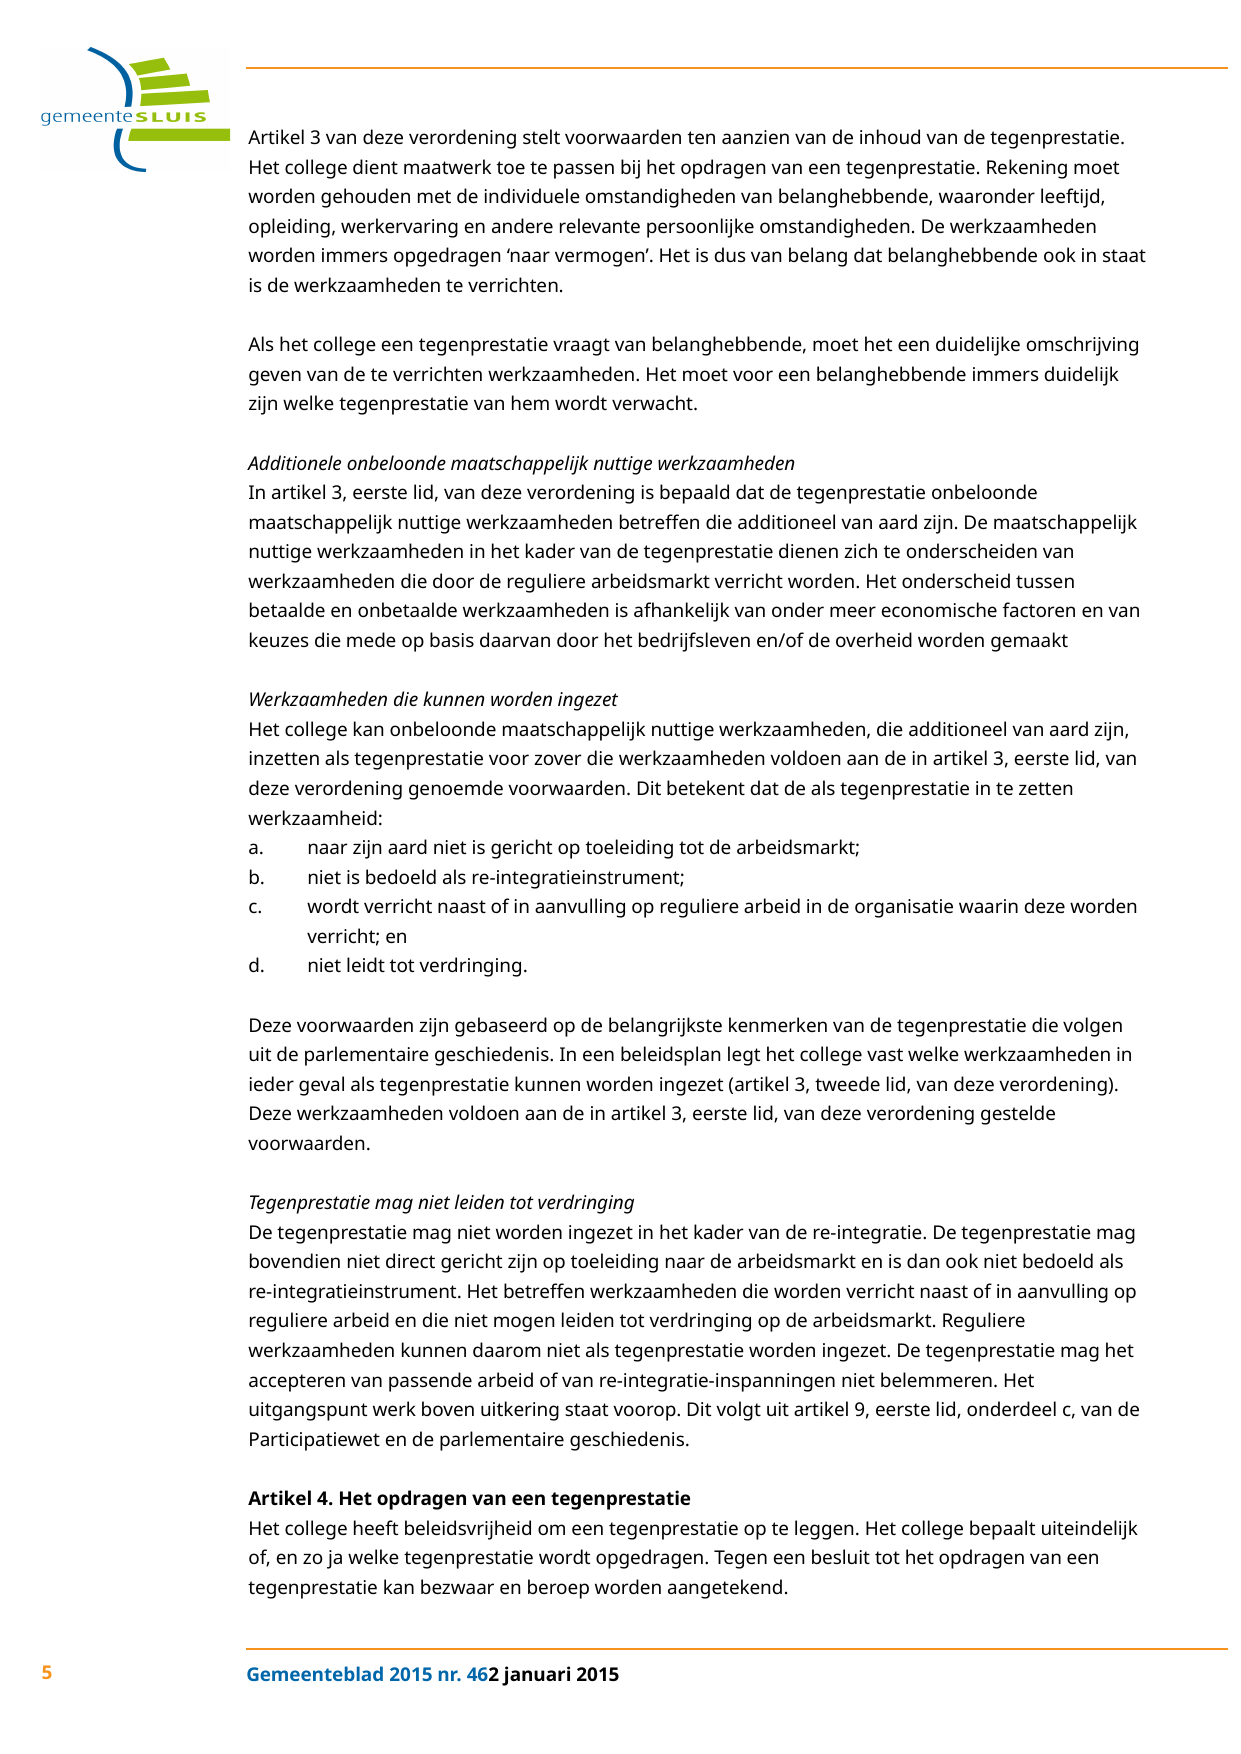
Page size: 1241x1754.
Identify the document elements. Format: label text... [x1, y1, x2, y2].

text Artikel 4. Het opdragen van een tegenprestatie [248, 1485, 1152, 1511]
list niet is bedoeld als re-integratieinstrument; [248, 864, 1152, 890]
text Deze voorwaarden zijn gebaseerd op de belangrijkste kenmerken van de tegenprestatie die volgen uit de parlementaire geschiedenis. In een beleidsplan legt het college vast welke werkzaamheden in ieder geval als tegenprestatie kunnen worden ingezet (artikel 3, tweede lid, van deze verordening). Deze werkzaamheden voldoen aan de in artikel 3, eerste lid, van deze verordening gestelde voorwaarden. [248, 1012, 1152, 1156]
text Het college kan onbeloonde maatschappelijk nuttige werkzaamheden, die additioneel van aard zijn, inzetten als tegenprestatie voor zover die werkzaamheden voldoen aan de in artikel 3, eerste lid, van deze verordening genoemde voorwaarden. Dit betekent dat de als tegenprestatie in te zetten werkzaamheid: [248, 716, 1152, 831]
list naar zijn aard niet is gericht op toeleiding tot de arbeidsmarkt; [248, 834, 1152, 860]
text Tegenprestatie mag niet leiden tot verdringing [248, 1189, 1152, 1215]
text De tegenprestatie mag niet worden ingezet in het kader van de re-integratie. De tegenprestatie mag bovendien niet direct gericht zijn op toeleiding naar de arbeidsmarkt en is dan ook niet bedoeld als re-integratieinstrument. Het betreffen werkzaamheden die worden verricht naast of in aanvulling op reguliere arbeid en die niet mogen leiden tot verdringing op de arbeidsmarkt. Reguliere werkzaamheden kunnen daarom niet als tegenprestatie worden ingezet. De tegenprestatie mag het accepteren van passende arbeid of van re-integratie-inspanningen niet belemmeren. Het uitgangspunt werk boven uitkering staat voorop. Dit volgt uit artikel 9, eerste lid, onderdeel c, van de Participatiewet en de parlementaire geschiedenis. [248, 1219, 1152, 1452]
text Werkzaamheden die kunnen worden ingezet [248, 686, 1152, 712]
text Het college heeft beleidsvrijheid om een tegenprestatie op te leggen. Het college bepaalt uiteindelijk of, en zo ja welke tegenprestatie wordt opgedragen. Tegen een besluit tot het opdragen van een tegenprestatie kan bezwaar en beroep worden aangetekend. [248, 1515, 1152, 1600]
picture [41, 47, 231, 172]
text Additionele onbeloonde maatschappelijk nuttige werkzaamheden [248, 450, 1152, 476]
text Als het college een tegenprestatie vraagt van belanghebbende, moet het een duidelijke omschrijving geven van de te verrichten werkzaamheden. Het moet voor een belanghebbende immers duidelijk zijn welke tegenprestatie van hem wordt verwacht. [248, 331, 1152, 416]
text Artikel 3 van deze verordening stelt voorwaarden ten aanzien van de inhoud van de tegenprestatie. Het college dient maatwerk toe te passen bij het opdragen van een tegenprestatie. Rekening moet worden gehouden met de individuele omstandigheden van belanghebbende, waaronder leeftijd, opleiding, werkervaring en andere relevante persoonlijke omstandigheden. De werkzaamheden worden immers opgedragen ‘naar vermogen’. Het is dus van belang dat belanghebbende ook in staat is de werkzaamheden te verrichten. [248, 124, 1152, 298]
list wordt verricht naast of in aanvulling op reguliere arbeid in de organisatie waarin deze worden verricht; en [248, 893, 1152, 949]
list niet leidt tot verdringing. [248, 953, 1152, 978]
text In artikel 3, eerste lid, van deze verordening is bepaald dat de tegenprestatie onbeloonde maatschappelijk nuttige werkzaamheden betreffen die additioneel van aard zijn. De maatschappelijk nuttige werkzaamheden in het kader van de tegenprestatie dienen zich te onderscheiden van werkzaamheden die door de reguliere arbeidsmarkt verricht worden. Het onderscheid tussen betaalde en onbetaalde werkzaamheden is afhankelijk van onder meer economische factoren en van keuzes die mede op basis daarvan door het bedrijfsleven en/of de overheid worden gemaakt [248, 479, 1152, 653]
